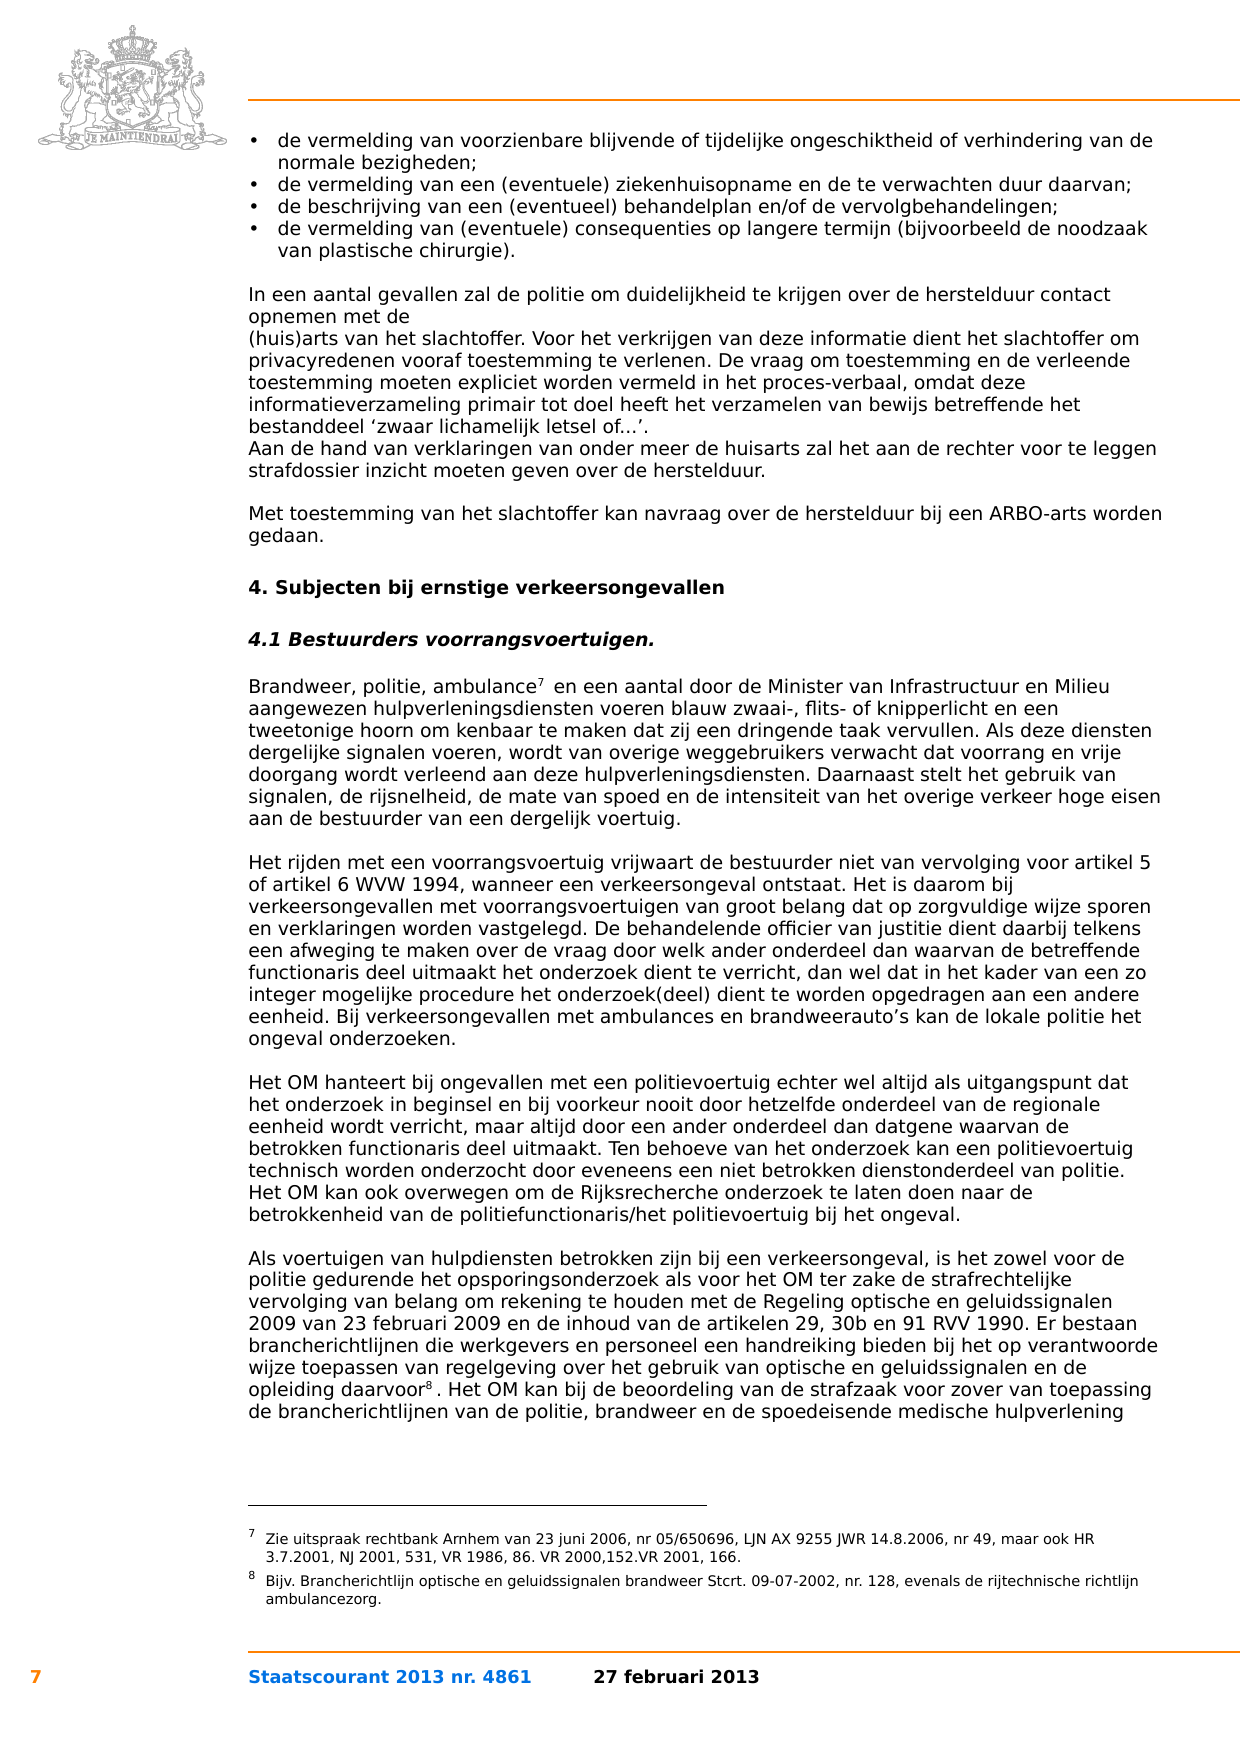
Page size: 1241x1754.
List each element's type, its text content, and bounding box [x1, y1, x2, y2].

text • de beschrijving van een (eventueel) behandelplan en/of de vervolgbehandelingen; [248, 196, 1163, 218]
text Bijv. Brancherichtlijn optische en geluidssignalen brandweer Stcrt. 09-07-2002, nr. 128, evenals de rijtechnische richtlijn ambulancezorg. [248, 1569, 1163, 1608]
text Het rijden met een voorrangsvoertuig vrijwaart de bestuurder niet van vervolging voor artikel 5 of artikel 6 WVW 1994, wanneer een verkeersongeval ontstaat. Het is daarom bij verkeersongevallen met voorrangsvoertuigen van groot belang dat op zorgvuldige wijze sporen en verklaringen worden vastgelegd. De behandelende officier van justitie dient daarbij telkens een afweging te maken over de vraag door welk ander onderdeel dan waarvan de betreffende functionaris deel uitmaakt het onderzoek dient te verricht, dan wel dat in het kader van een zo integer mogelijke procedure het onderzoek(deel) dient te worden opgedragen aan een andere eenheid. Bij verkeersongevallen met ambulances en brandweerauto’s kan de lokale politie het ongeval onderzoeken. [248, 852, 1163, 1050]
text Aan de hand van verklaringen van onder meer de huisarts zal het aan de rechter voor te leggen strafdossier inzicht moeten geven over de herstelduur. [248, 437, 1163, 481]
picture [38, 25, 227, 150]
text Met toestemming van het slachtoffer kan navraag over de herstelduur bij een ARBO-arts worden gedaan. [248, 503, 1163, 547]
text • de vermelding van voorzienbare blijvende of tijdelijke ongeschiktheid of verhindering van de normale bezigheden; [248, 130, 1163, 174]
text Brandweer, politie, ambulance en een aantal door de Minister van Infrastructuur en Milieu aangewezen hulpverleningsdiensten voeren blauw zwaai-, flits- of knipperlicht en een tweetonige hoorn om kenbaar te maken dat zij een dringende taak vervullen. Als deze diensten dergelijke signalen voeren, wordt van overige weggebruikers verwacht dat voorrang en vrije doorgang wordt verleend aan deze hulpverleningsdiensten. Daarnaast stelt het gebruik van signalen, de rijsnelheid, de mate van spoed en de intensiteit van het overige verkeer hoge eisen aan de bestuurder van een dergelijk voertuig. [248, 676, 1163, 830]
text • de vermelding van een (eventuele) ziekenhuisopname en de te verwachten duur daarvan; [248, 174, 1163, 196]
subtitle 4.1 Bestuurders voorrangsvoertuigen. [248, 629, 1163, 651]
text • de vermelding van (eventuele) consequenties op langere termijn (bijvoorbeeld de noodzaak van plastische chirurgie). [248, 218, 1163, 262]
text Als voertuigen van hulpdiensten betrokken zijn bij een verkeersongeval, is het zowel voor de politie gedurende het opsporingsonderzoek als voor het OM ter zake de strafrechtelijke vervolging van belang om rekening te houden met de Regeling optische en geluidssignalen 2009 van 23 februari 2009 en de inhoud van de artikelen 29, 30b en 91 RVV 1990. Er bestaan brancherichtlijnen die werkgevers en personeel een handreiking bieden bij het op verantwoorde wijze toepassen van regelgeving over het gebruik van optische en geluidssignalen en de opleiding daarvoor. Het OM kan bij de beoordeling van de strafzaak voor zover van toepassing de brancherichtlijnen van de politie, brandweer en de spoedeisende medische hulpverlening [248, 1247, 1163, 1423]
subtitle 4. Subjecten bij ernstige verkeersongevallen [248, 577, 1163, 599]
text In een aantal gevallen zal de politie om duidelijkheid te krijgen over de herstelduur contact opnemen met de [248, 284, 1163, 328]
text Zie uitspraak rechtbank Arnhem van 23 juni 2006, nr 05/650696, LJN AX 9255 JWR 14.8.2006, nr 49, maar ook HR 3.7.2001, NJ 2001, 531, VR 1986, 86. VR 2000,152.VR 2001, 166. [248, 1527, 1163, 1566]
text (huis)arts van het slachtoffer. Voor het verkrijgen van deze informatie dient het slachtoffer om privacyredenen vooraf toestemming te verlenen. De vraag om toestemming en de verleende toestemming moeten expliciet worden vermeld in het proces-verbaal, omdat deze informatieverzameling primair tot doel heeft het verzamelen van bewijs betreffende het bestanddeel ‘zwaar lichamelijk letsel of...’. [248, 328, 1163, 437]
text Het OM hanteert bij ongevallen met een politievoertuig echter wel altijd als uitgangspunt dat het onderzoek in beginsel en bij voorkeur nooit door hetzelfde onderdeel van de regionale eenheid wordt verricht, maar altijd door een ander onderdeel dan datgene waarvan de betrokken functionaris deel uitmaakt. Ten behoeve van het onderzoek kan een politievoertuig technisch worden onderzocht door eveneens een niet betrokken dienstonderdeel van politie. Het OM kan ook overwegen om de Rijksrecherche onderzoek te laten doen naar de betrokkenheid van de politiefunctionaris/het politievoertuig bij het ongeval. [248, 1072, 1163, 1226]
